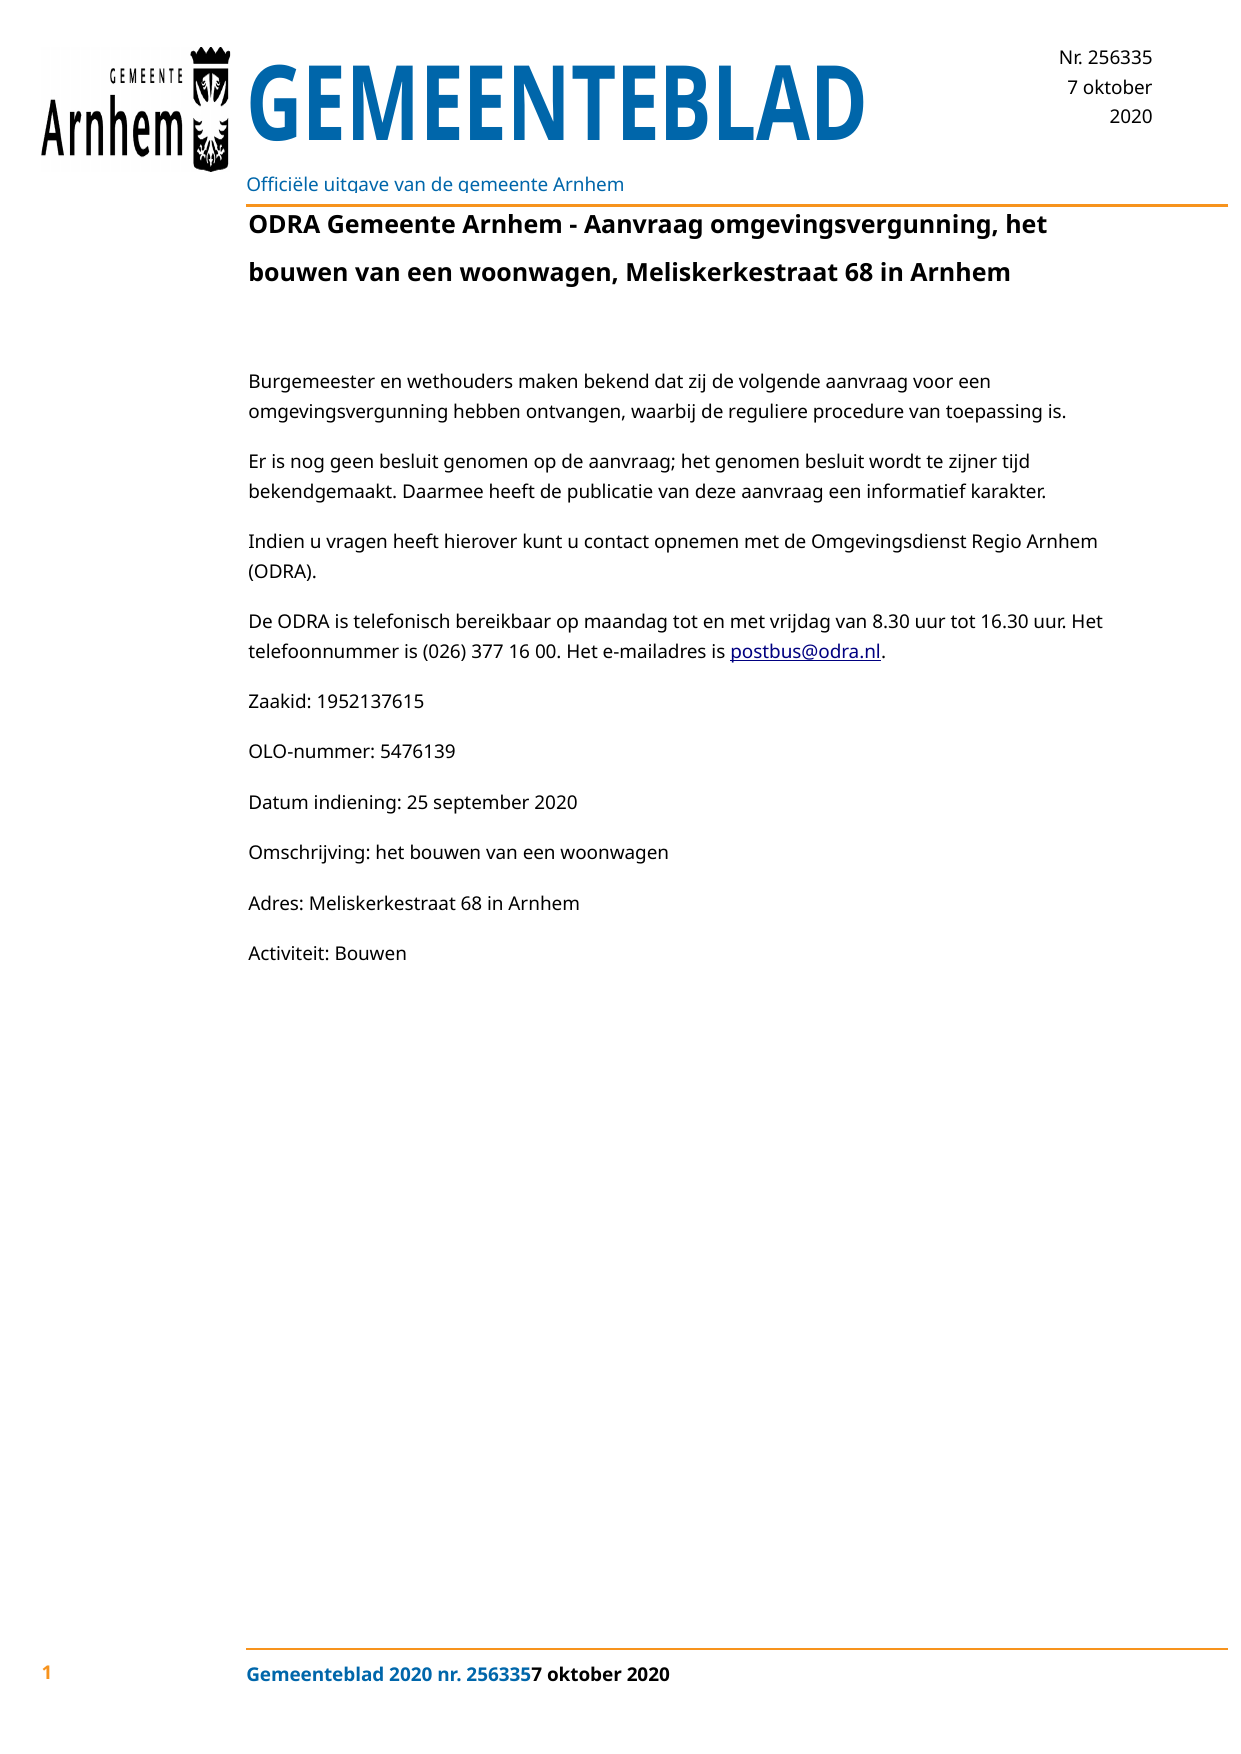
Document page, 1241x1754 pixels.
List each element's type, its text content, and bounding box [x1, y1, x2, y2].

text OLO-nummer: 5476139 [248, 739, 1152, 764]
text Indien u vragen heeft hierover kunt u contact opnemen met de Omgevingsdienst Regio Arnhem (ODRA). [248, 528, 1152, 584]
text Omschrijving: het bouwen van een woonwagen [248, 839, 1152, 865]
picture [41, 47, 231, 172]
text Er is nog geen besluit genomen op de aanvraag; het genomen besluit wordt te zijner tijd bekendgemaakt. Daarmee heeft de publicatie van deze aanvraag een informatief karakter. [248, 448, 1152, 504]
text Burgemeester en wethouders maken bekend dat zij de volgende aanvraag voor een omgevingsvergunning hebben ontvangen, waarbij de reguliere procedure van toepassing is. [248, 368, 1152, 424]
text Activiteit: Bouwen [248, 940, 1152, 966]
text Adres: Meliskerkestraat 68 in Arnhem [248, 890, 1152, 916]
text De ODRA is telefonisch bereikbaar op maandag tot en met vrijdag van 8.30 uur tot 16.30 uur. Het telefoonnummer is (026) 377 16 00. Het e-mailadres is postbus@odra.nl. [248, 608, 1152, 664]
text ODRA Gemeente Arnhem - Aanvraag omgevingsvergunning, het bouwen van een woonwagen, Meliskerkestraat 68 in Arnhem [248, 207, 1152, 288]
text Zaakid: 1952137615 [248, 688, 1152, 714]
text Datum indiening: 25 september 2020 [248, 789, 1152, 815]
